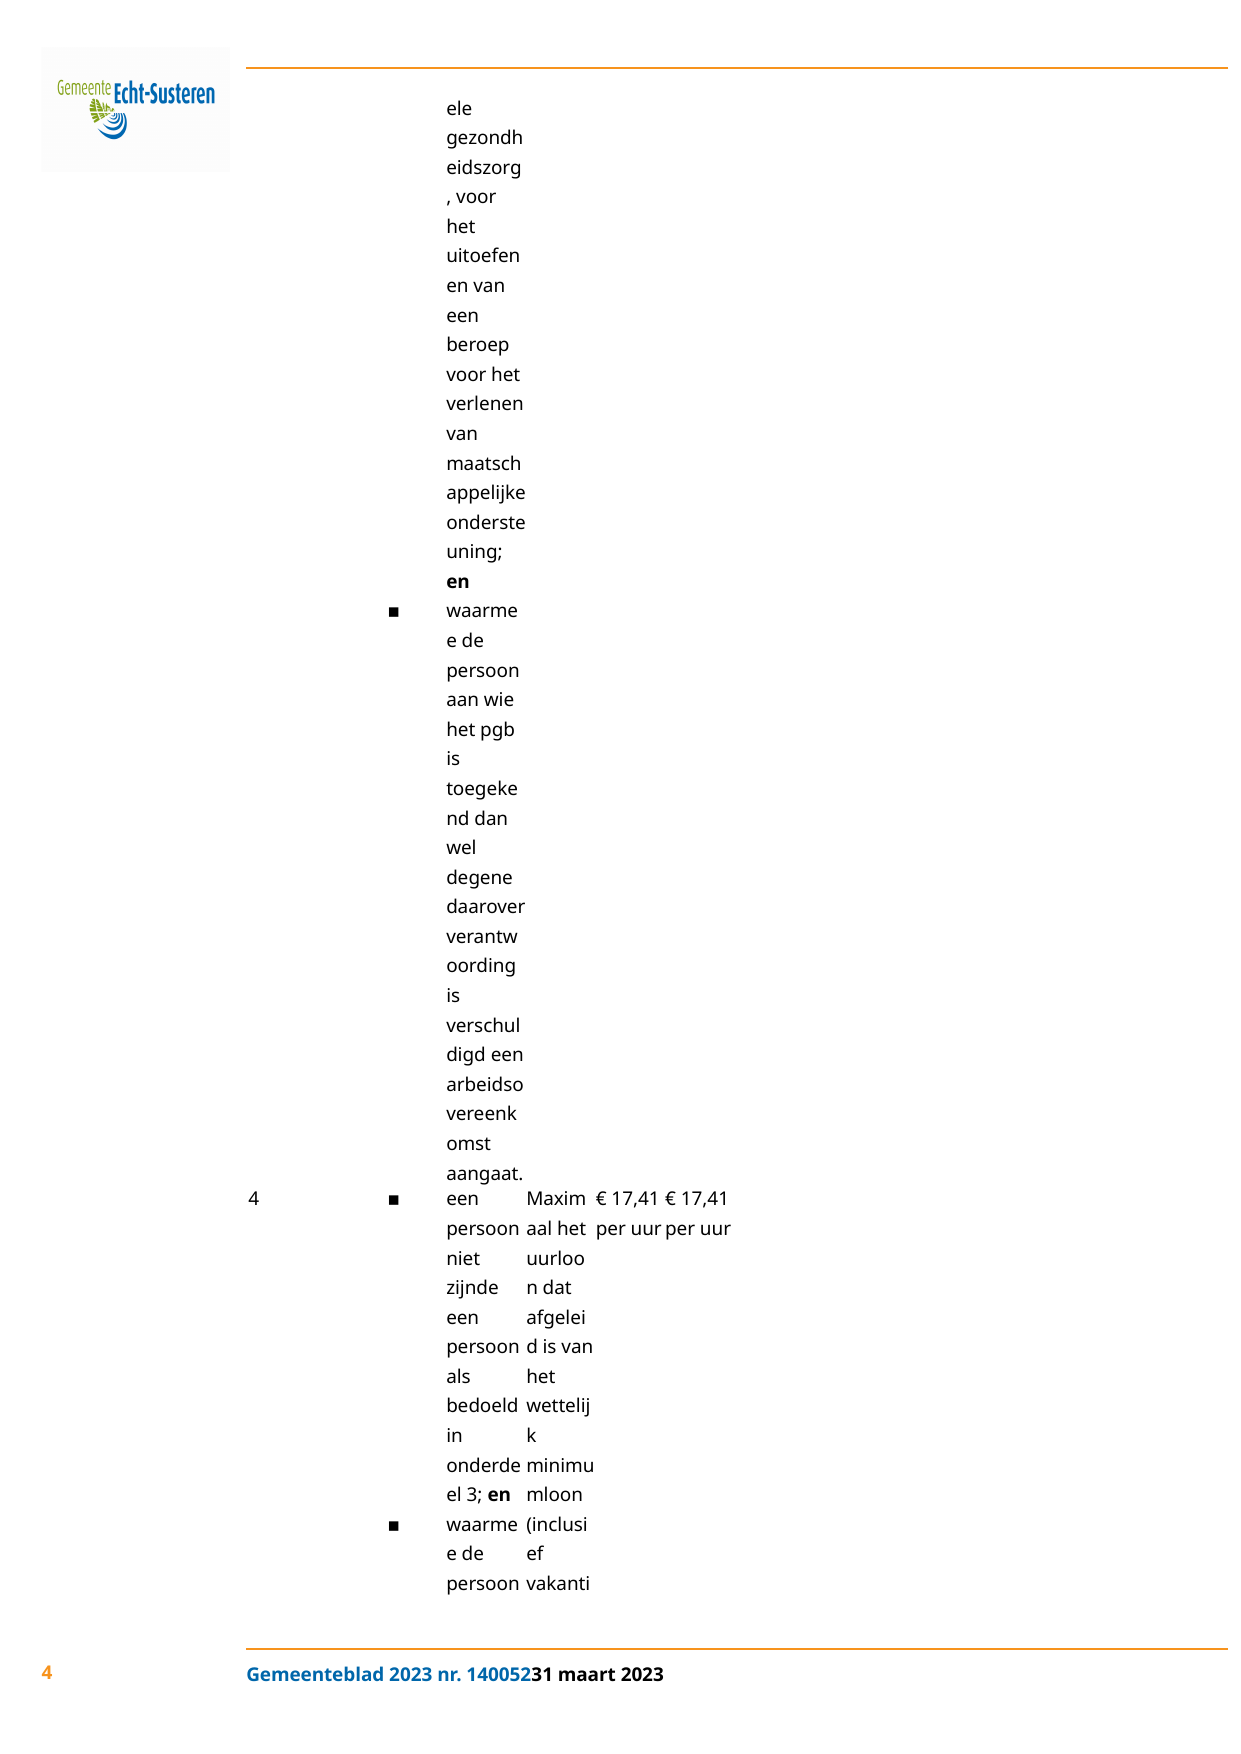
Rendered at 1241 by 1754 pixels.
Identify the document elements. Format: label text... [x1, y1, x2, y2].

table_cell [735, 1186, 804, 1596]
table_cell [1013, 95, 1082, 1186]
table_cell [318, 1186, 387, 1596]
table_cell een persoon niet zijnde een persoon als bedoeld in onderdeel 3; en waarmee de persoon [387, 1186, 526, 1596]
table_cell € 17,41 per uur [596, 1186, 665, 1596]
table_cell [318, 95, 387, 1186]
table_cell [1082, 95, 1152, 1186]
table_cell [665, 95, 734, 1186]
table_cell [735, 95, 804, 1186]
table_cell [874, 1186, 943, 1596]
table_cell € 17,41 per uur [665, 1186, 734, 1596]
table_cell [526, 95, 596, 1186]
table_cell [1013, 1186, 1082, 1596]
table_cell ele gezondheidszorg, voor het uitoefenen van een beroep voor het verlenen van maatschappelijke ondersteuning; en waarmee de persoon aan wie het pgb is toegekend dan wel degene daarover verantwoording is verschuldigd een arbeidsovereenkomst aangaat. [387, 95, 526, 1186]
table_cell [943, 95, 1013, 1186]
table_cell [248, 95, 317, 1186]
table_cell [804, 95, 873, 1186]
table_cell [874, 95, 943, 1186]
table_cell [943, 1186, 1013, 1596]
table_cell 4 [248, 1186, 317, 1596]
table_cell [804, 1186, 873, 1596]
table_cell [1082, 1186, 1152, 1596]
table_cell Maximaal het uurloon dat afgeleid is van het wettelijk minimumloon (inclusief vakanti [526, 1186, 596, 1596]
picture [41, 47, 231, 172]
table_cell [596, 95, 665, 1186]
